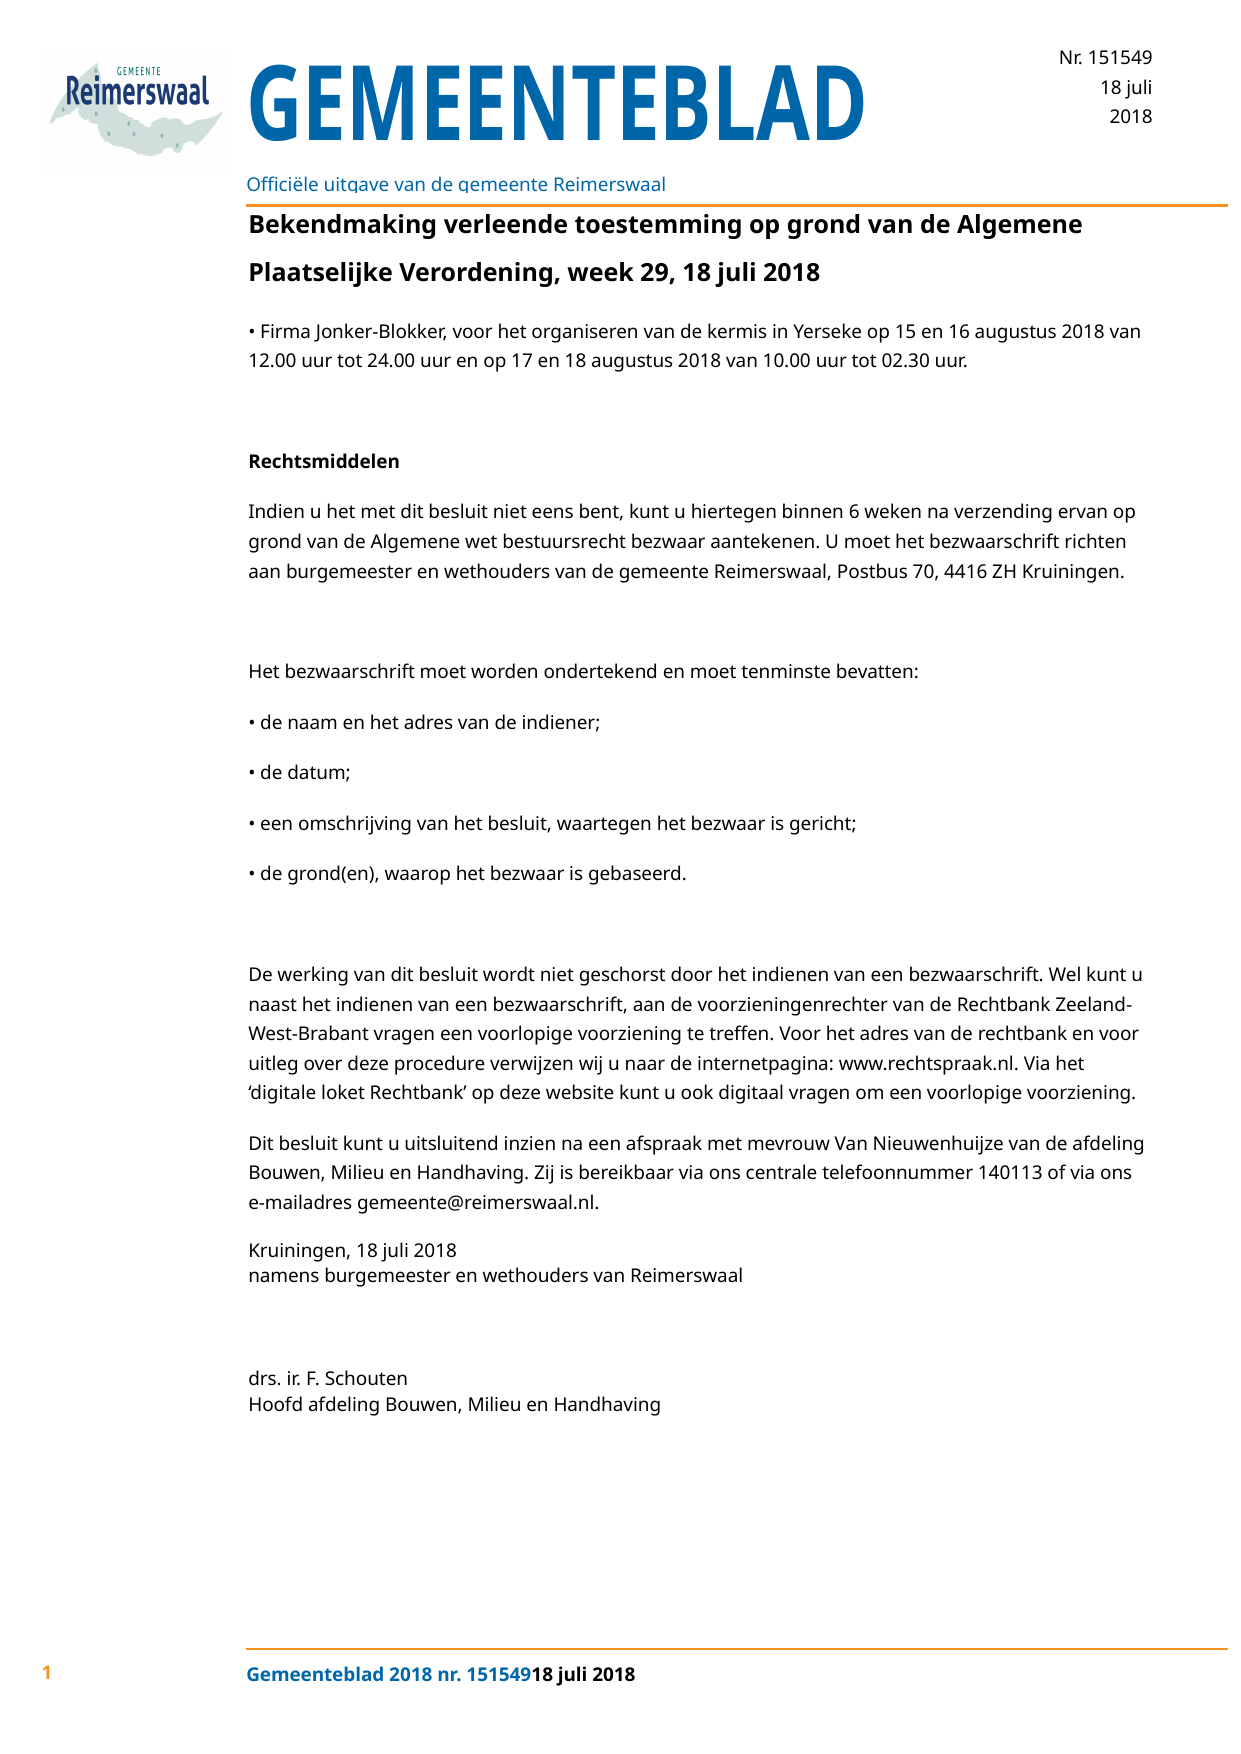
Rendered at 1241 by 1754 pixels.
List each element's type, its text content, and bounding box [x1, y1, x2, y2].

text Kruiningen, 18 juli 2018 [248, 1237, 1152, 1263]
picture [41, 47, 231, 172]
text • een omschrijving van het besluit, waartegen het bezwaar is gericht; [248, 810, 1152, 836]
text De werking van dit besluit wordt niet geschorst door het indienen van een bezwaarschrift. Wel kunt u naast het indienen van een bezwaarschrift, aan de voorzieningenrechter van de Rechtbank Zeeland-West-Brabant vragen een voorlopige voorziening te treffen. Voor het adres van de rechtbank en voor uitleg over deze procedure verwijzen wij u naar de internetpagina: www.rechtspraak.nl. Via het ‘digitale loket Rechtbank’ op deze website kunt u ook digitaal vragen om een voorlopige voorziening. [248, 961, 1152, 1105]
text Indien u het met dit besluit niet eens bent, kunt u hiertegen binnen 6 weken na verzending ervan op grond van de Algemene wet bestuursrecht bezwaar aantekenen. U moet het bezwaarschrift richten aan burgemeester en wethouders van de gemeente Reimerswaal, Postbus 70, 4416 ZH Kruiningen. [248, 499, 1152, 584]
text Rechtsmiddelen [248, 448, 1152, 474]
text namens burgemeester en wethouders van Reimerswaal [248, 1263, 1152, 1288]
text • de grond(en), waarop het bezwaar is gebaseerd. [248, 860, 1152, 886]
text drs. ir. F. Schouten [248, 1366, 1152, 1391]
text Het bezwaarschrift moet worden ondertekend en moet tenminste bevatten: [248, 659, 1152, 684]
text • Firma Jonker-Blokker, voor het organiseren van de kermis in Yerseke op 15 en 16 augustus 2018 van 12.00 uur tot 24.00 uur en op 17 en 18 augustus 2018 van 10.00 uur tot 02.30 uur. [248, 318, 1152, 373]
text • de naam en het adres van de indiener; [248, 709, 1152, 735]
text Hoofd afdeling Bouwen, Milieu en Handhaving [248, 1391, 1152, 1417]
text Bekendmaking verleende toestemming op grond van de Algemene Plaatselijke Verordening, week 29, 18 juli 2018 [248, 207, 1152, 288]
text Dit besluit kunt u uitsluitend inzien na een afspraak met mevrouw Van Nieuwenhuijze van de afdeling Bouwen, Milieu en Handhaving. Zij is bereikbaar via ons centrale telefoonnummer 140113 of via ons e-mailadres gemeente@reimerswaal.nl. [248, 1130, 1152, 1215]
text • de datum; [248, 759, 1152, 785]
